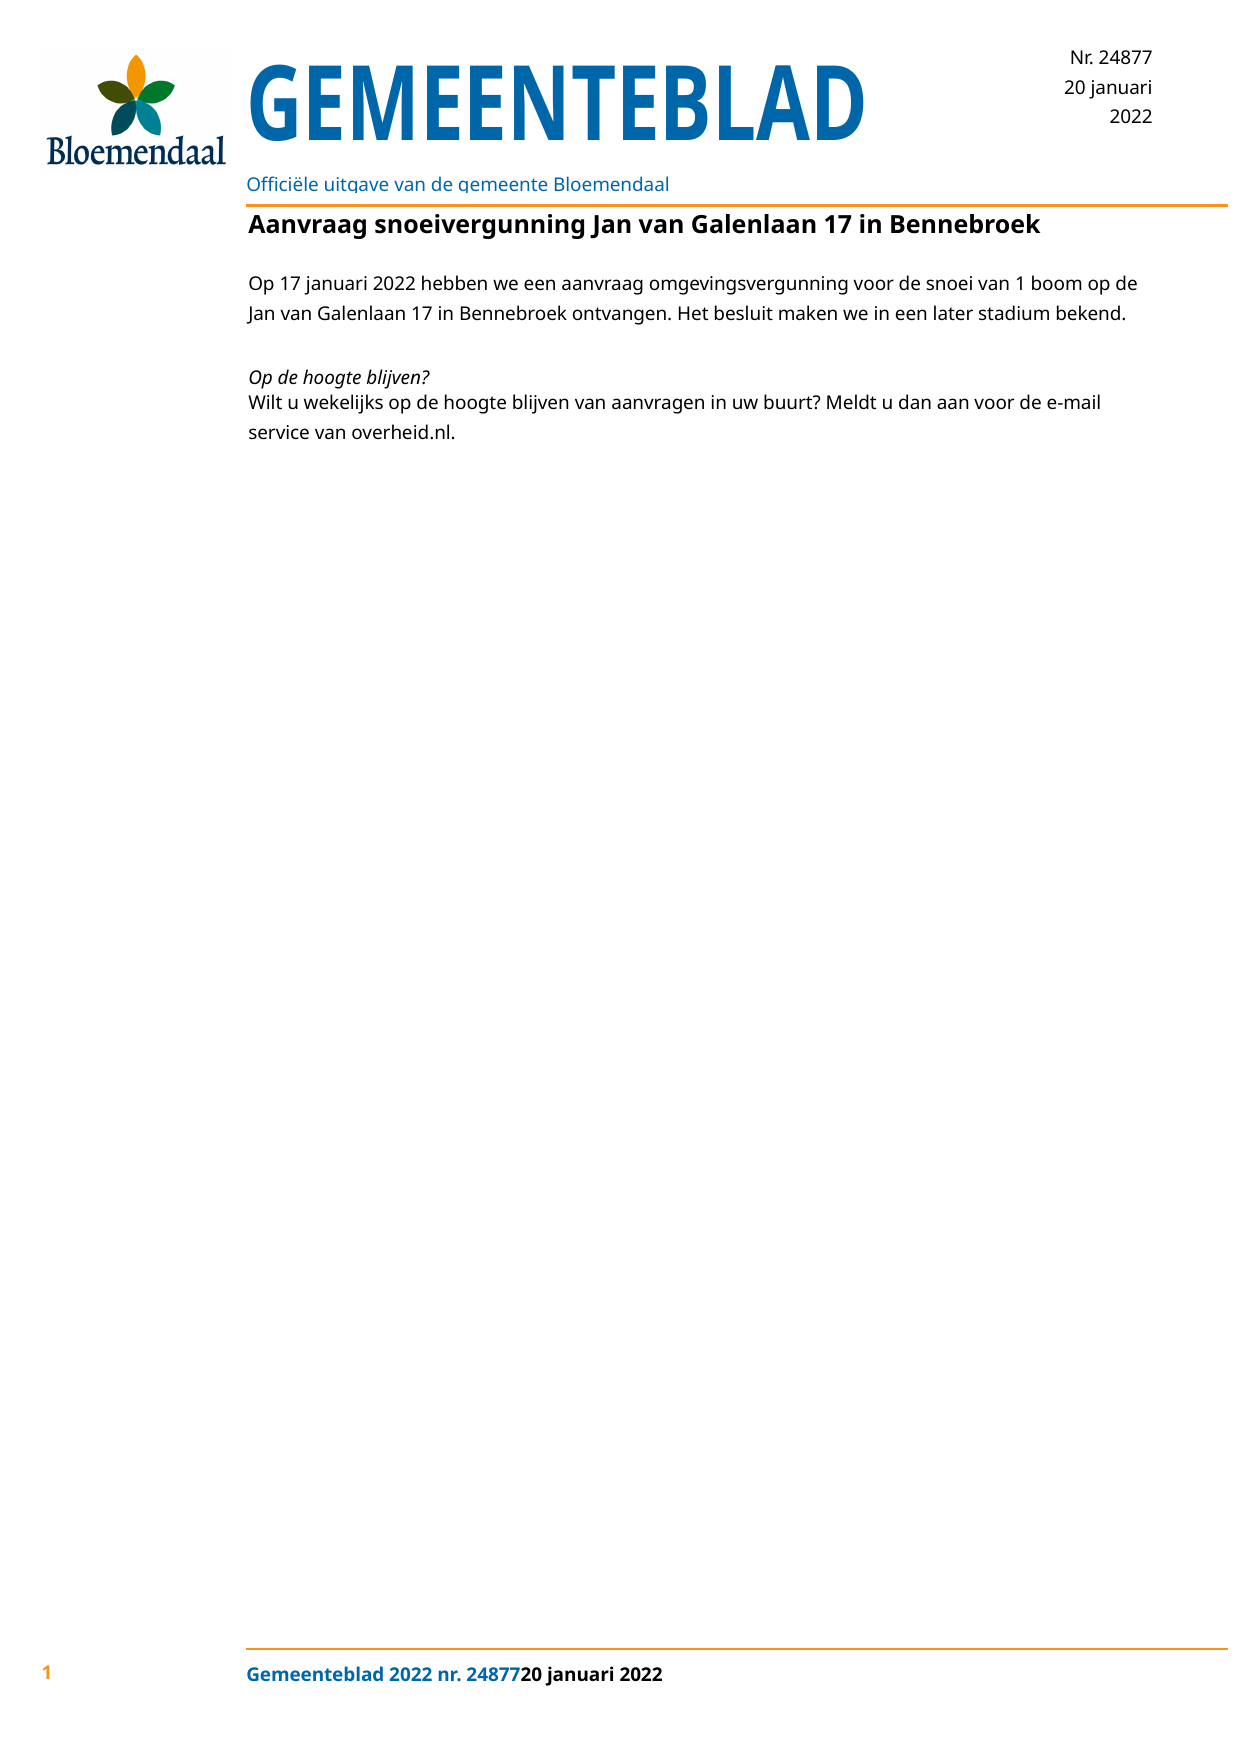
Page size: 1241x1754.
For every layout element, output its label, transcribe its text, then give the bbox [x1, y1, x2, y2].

text Op de hoogte blijven? [248, 364, 1152, 389]
picture [41, 47, 231, 172]
text Wilt u wekelijks op de hoogte blijven van aanvragen in uw buurt? Meldt u dan aan voor de e-mail service van overheid.nl. [248, 389, 1152, 445]
text Op 17 januari 2022 hebben we een aanvraag omgevingsvergunning voor de snoei van 1 boom op de Jan van Galenlaan 17 in Bennebroek ontvangen. Het besluit maken we in een later stadium bekend. [248, 270, 1152, 326]
text Aanvraag snoeivergunning Jan van Galenlaan 17 in Bennebroek [248, 207, 1152, 241]
